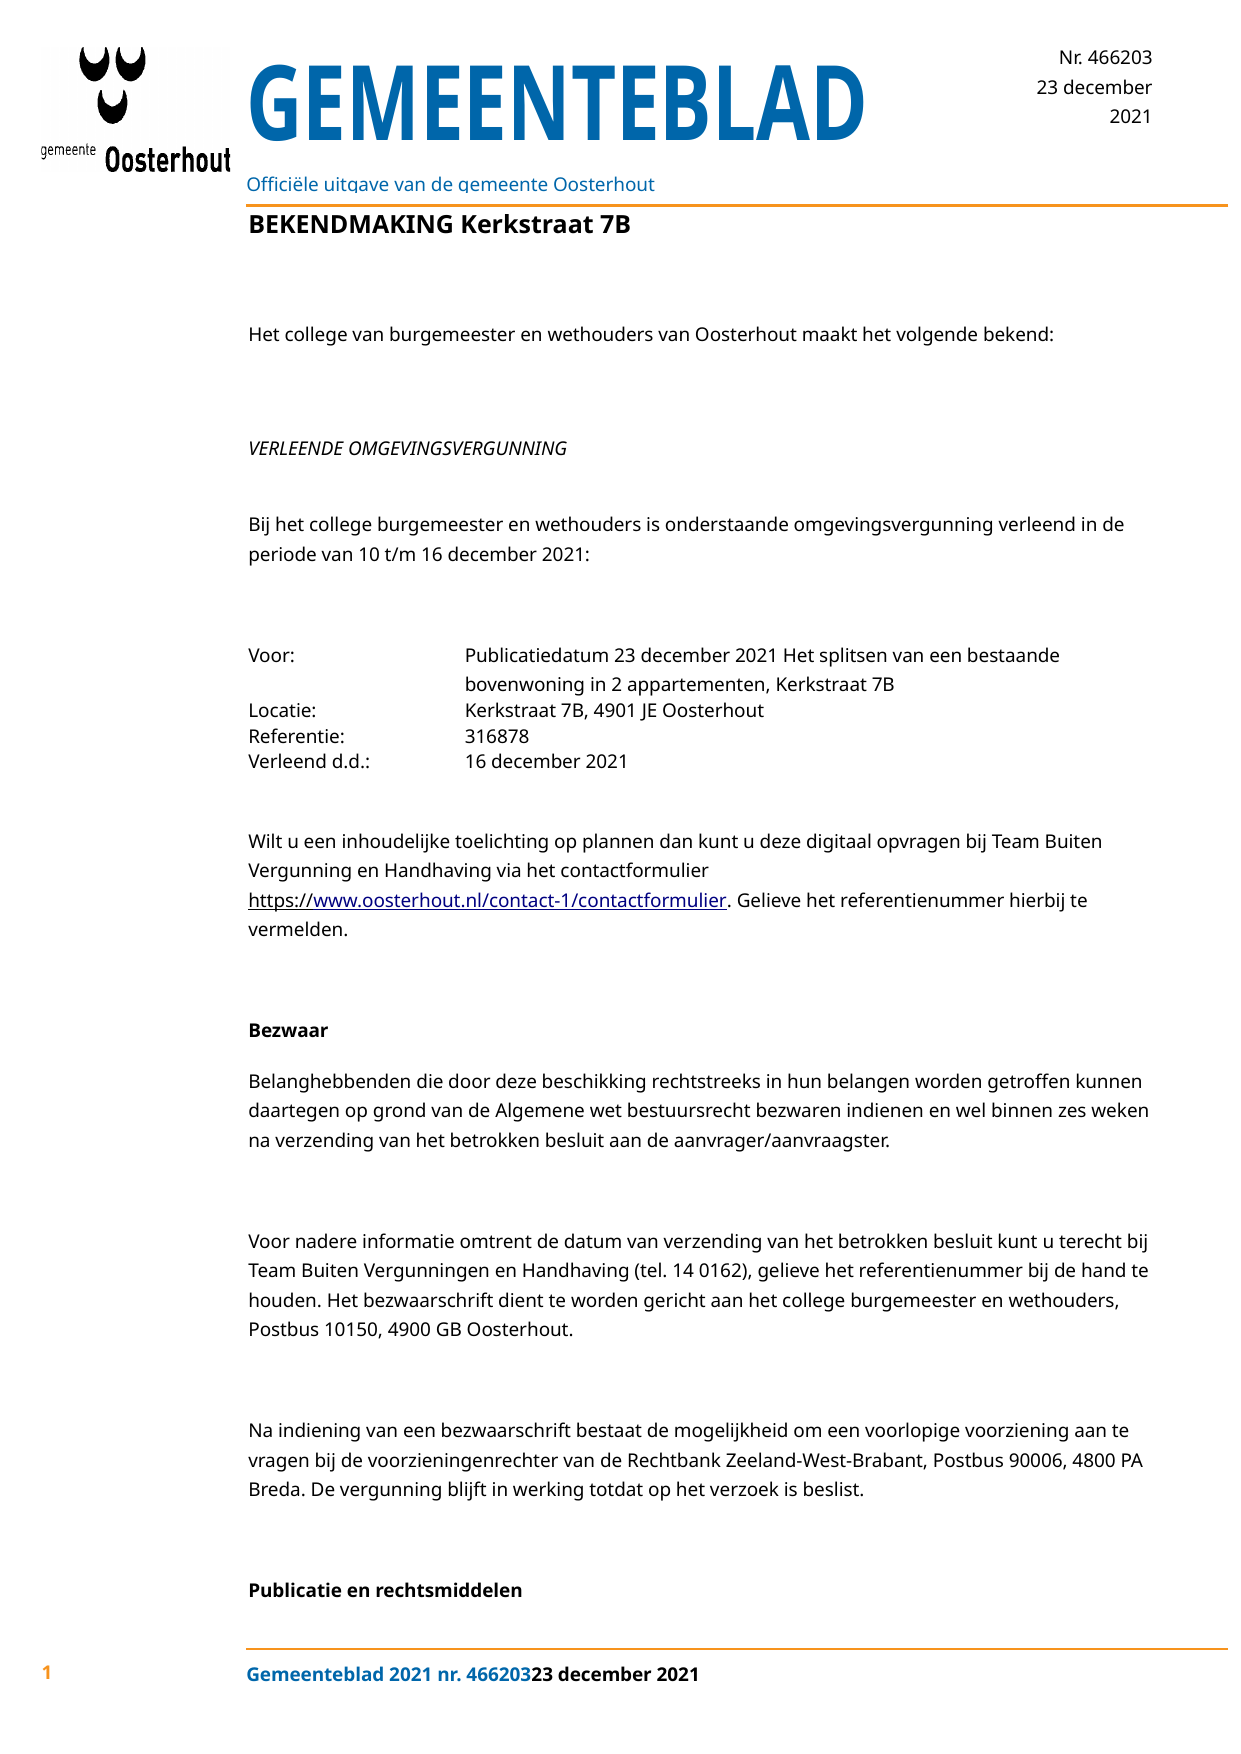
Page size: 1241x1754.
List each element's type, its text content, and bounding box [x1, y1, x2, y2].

text Belanghebbenden die door deze beschikking rechtstreeks in hun belangen worden getroffen kunnen daartegen op grond van de Algemene wet bestuursrecht bezwaren indienen en wel binnen zes weken na verzending van het betrokken besluit aan de aanvrager/aanvraagster. [248, 1068, 1152, 1153]
text Na indiening van een bezwaarschrift bestaat de mogelijkheid om een voorlopige voorziening aan te vragen bij de voorzieningenrechter van de Rechtbank Zeeland-West-Brabant, Postbus 90006, 4800 PA Breda. De vergunning blijft in werking totdat op het verzoek is beslist. [248, 1417, 1152, 1502]
text Wilt u een inhoudelijke toelichting op plannen dan kunt u deze digitaal opvragen bij Team Buiten Vergunning en Handhaving via het contactformulier https://www.oosterhout.nl/contact-1/contactformulier. Gelieve het referentienummer hierbij te vermelden. [248, 828, 1152, 942]
text VERLEENDE OMGEVINGSVERGUNNING [248, 435, 1152, 461]
text Voor nadere informatie omtrent de datum van verzending van het betrokken besluit kunt u terecht bij Team Buiten Vergunningen en Handhaving (tel. 14 0162), gelieve het referentienummer bij de hand te houden. Het bezwaarschrift dient te worden gericht aan het college burgemeester en wethouders, Postbus 10150, 4900 GB Oosterhout. [248, 1228, 1152, 1342]
table_cell Verleend d.d.: [248, 749, 464, 774]
table_cell 316878 [465, 723, 1152, 748]
text Publicatie en rechtsmiddelen [248, 1577, 1152, 1603]
text Bij het college burgemeester en wethouders is onderstaande omgevingsvergunning verleend in de periode van 10 t/m 16 december 2021: [248, 511, 1152, 567]
table_cell Referentie: [248, 723, 464, 748]
text Bezwaar [248, 1017, 1152, 1043]
picture [41, 47, 231, 172]
table_cell 16 december 2021 [465, 749, 1152, 774]
table_header Voor: [248, 642, 464, 697]
table_cell Locatie: [248, 697, 464, 723]
table_cell Kerkstraat 7B, 4901 JE Oosterhout [465, 697, 1152, 723]
text Het college van burgemeester en wethouders van Oosterhout maakt het volgende bekend: [248, 321, 1152, 346]
text BEKENDMAKING Kerkstraat 7B [248, 207, 1152, 241]
table_header Publicatiedatum 23 december 2021 Het splitsen van een bestaande bovenwoning in 2 appartementen, Kerkstraat 7B [465, 642, 1152, 697]
